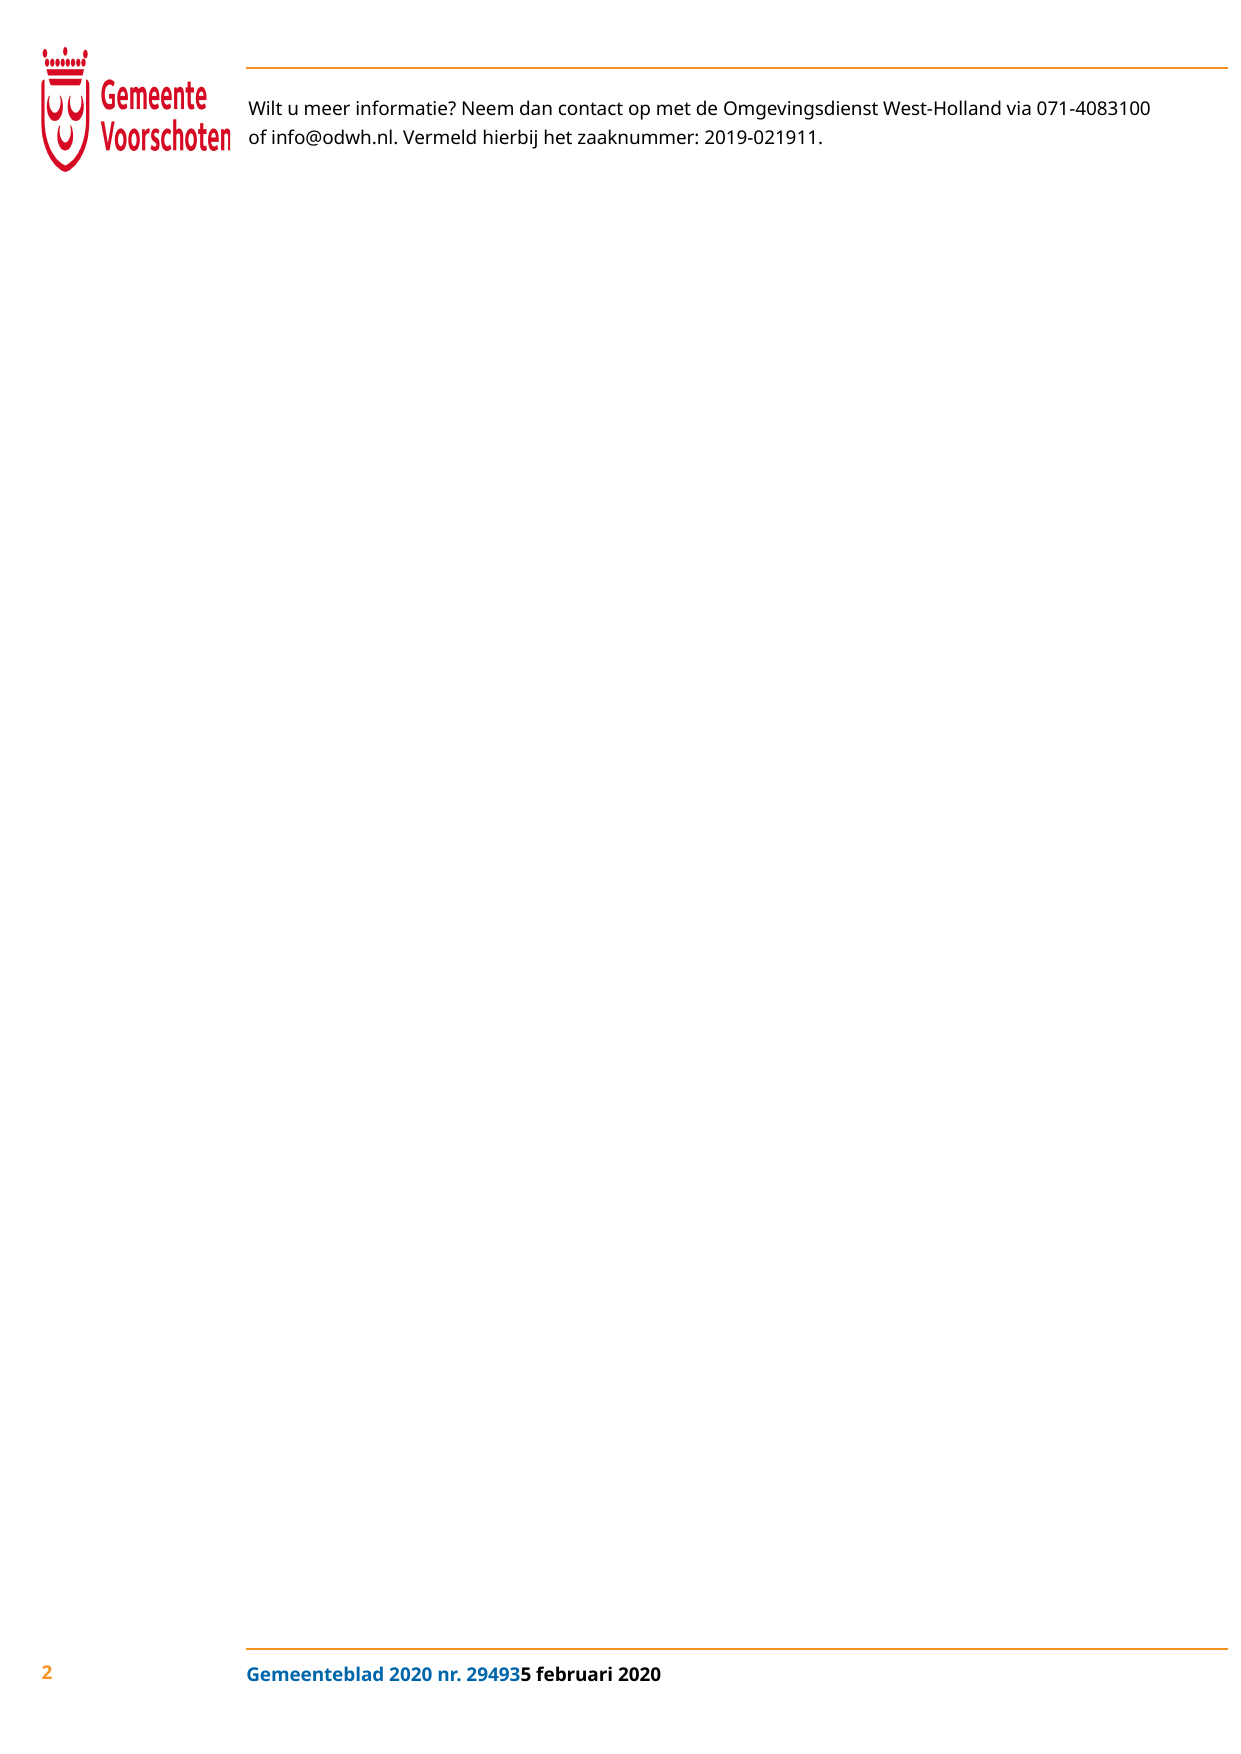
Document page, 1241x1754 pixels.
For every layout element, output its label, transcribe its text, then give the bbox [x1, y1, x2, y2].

text Wilt u meer informatie? Neem dan contact op met de Omgevingsdienst West-Holland via 071‑4083100 of info@odwh.nl. Vermeld hierbij het zaaknummer: 2019-021911. [248, 95, 1152, 150]
picture [41, 47, 231, 172]
